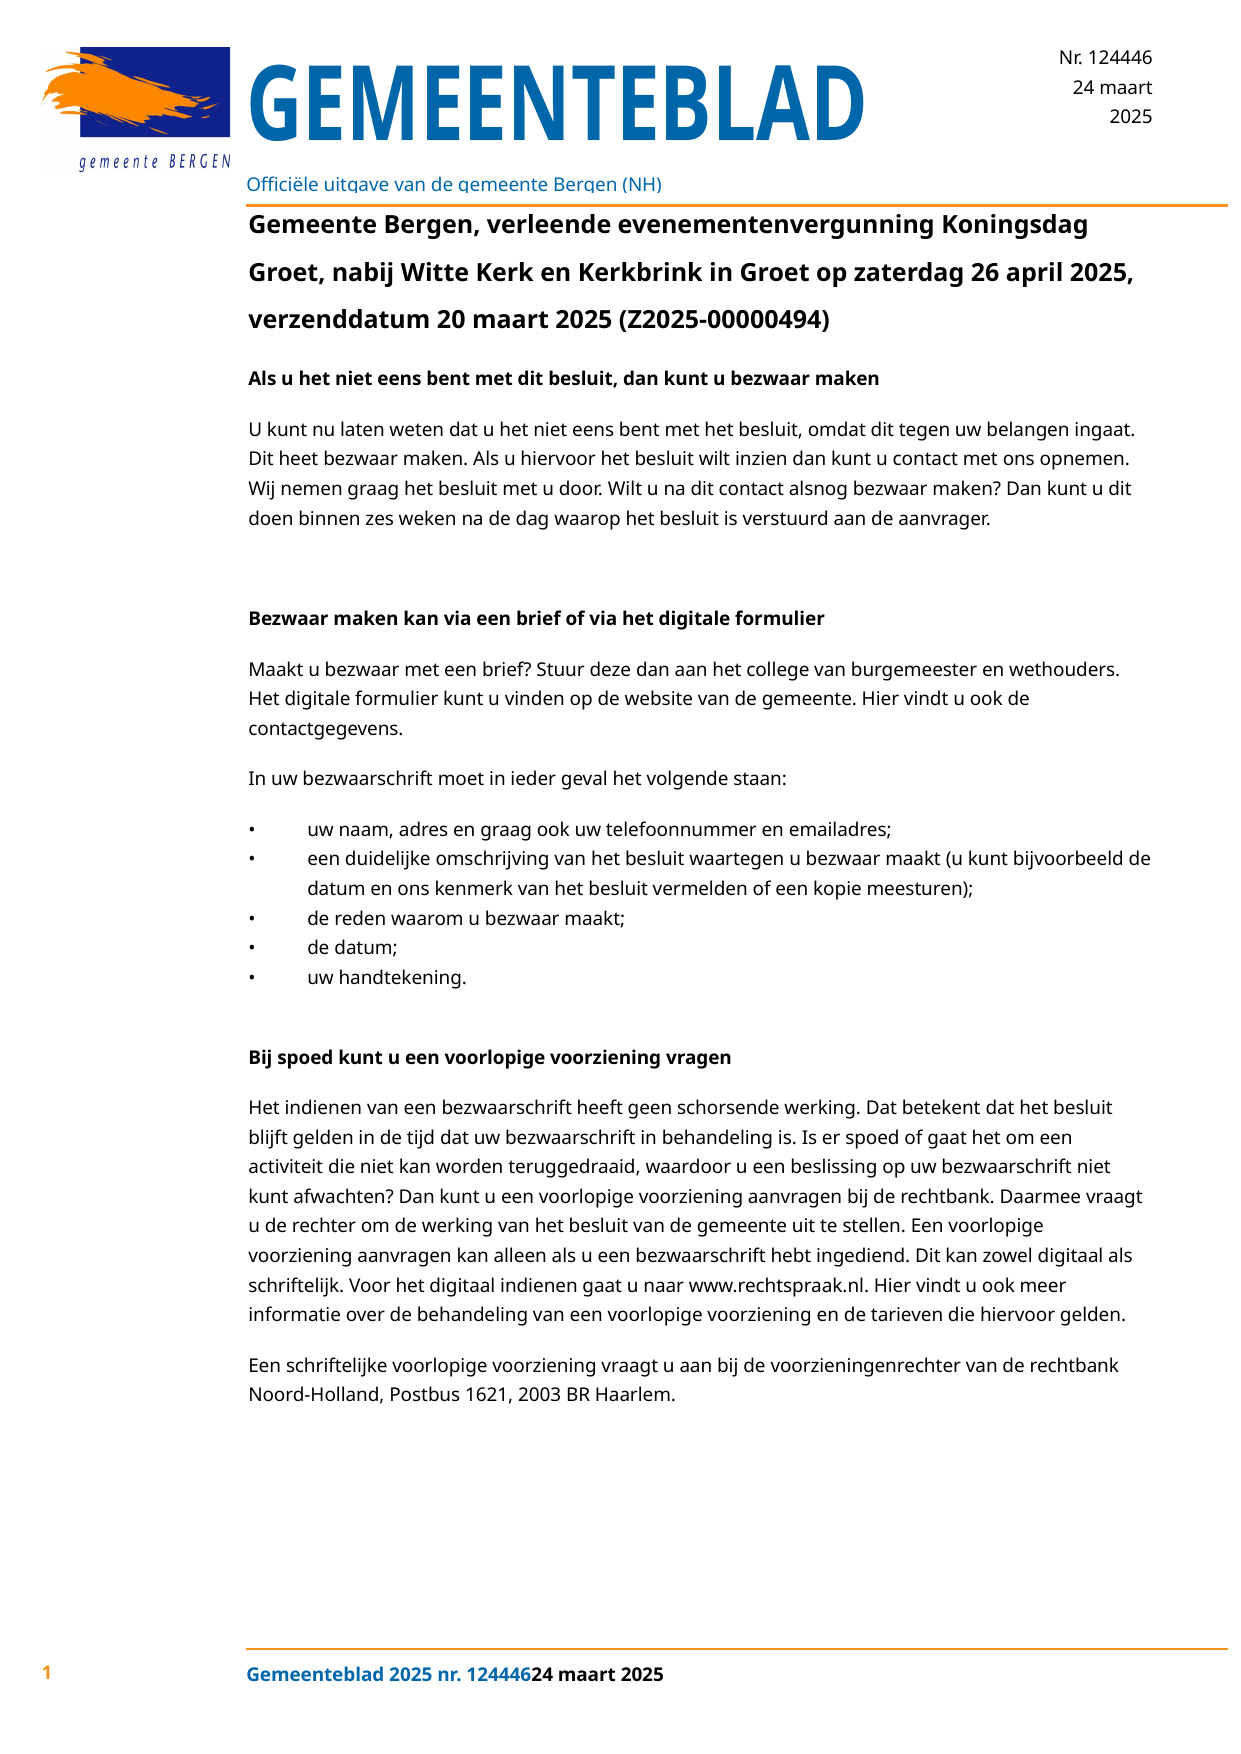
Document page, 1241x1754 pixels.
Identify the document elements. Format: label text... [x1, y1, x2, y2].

text Maakt u bezwaar met een brief? Stuur deze dan aan het college van burgemeester en wethouders. Het digitale formulier kunt u vinden op de website van de gemeente. Hier vindt u ook de contactgegevens. [248, 656, 1152, 741]
text Een schriftelijke voorlopige voorziening vraagt u aan bij de voorzieningenrechter van de rechtbank Noord-Holland, Postbus 1621, 2003 BR Haarlem. [248, 1352, 1152, 1407]
list de datum; [248, 934, 1152, 960]
list uw naam, adres en graag ook uw telefoonnummer en emailadres; [248, 816, 1152, 842]
text Bij spoed kunt u een voorlopige voorziening vragen [248, 1044, 1152, 1069]
text U kunt nu laten weten dat u het niet eens bent met het besluit, omdat dit tegen uw belangen ingaat. Dit heet bezwaar maken. Als u hiervoor het besluit wilt inzien dan kunt u contact met ons opnemen. Wij nemen graag het besluit met u door. Wilt u na dit contact alsnog bezwaar maken? Dan kunt u dit doen binnen zes weken na de dag waarop het besluit is verstuurd aan de aanvrager. [248, 416, 1152, 530]
text Het indienen van een bezwaarschrift heeft geen schorsende werking. Dat betekent dat het besluit blijft gelden in de tijd dat uw bezwaarschrift in behandeling is. Is er spoed of gaat het om een activiteit die niet kan worden teruggedraaid, waardoor u een beslissing op uw bezwaarschrift niet kunt afwachten? Dan kunt u een voorlopige voorziening aanvragen bij de rechtbank. Daarmee vraagt u de rechter om de werking van het besluit van de gemeente uit te stellen. Een voorlopige voorziening aanvragen kan alleen als u een bezwaarschrift hebt ingediend. Dit kan zowel digitaal als schriftelijk. Voor het digitaal indienen gaat u naar www.rechtspraak.nl. Hier vindt u ook meer informatie over de behandeling van een voorlopige voorziening en de tarieven die hiervoor gelden. [248, 1094, 1152, 1327]
text Gemeente Bergen, verleende evenementenvergunning Koningsdag Groet, nabij Witte Kerk en Kerkbrink in Groet op zaterdag 26 april 2025, verzenddatum 20 maart 2025 (Z2025-00000494) [248, 207, 1152, 336]
text Bezwaar maken kan via een brief of via het digitale formulier [248, 606, 1152, 631]
text In uw bezwaarschrift moet in ieder geval het volgende staan: [248, 766, 1152, 791]
text Als u het niet eens bent met dit besluit, dan kunt u bezwaar maken [248, 366, 1152, 391]
picture [41, 47, 231, 172]
list een duidelijke omschrijving van het besluit waartegen u bezwaar maakt (u kunt bijvoorbeeld de datum en ons kenmerk van het besluit vermelden of een kopie meesturen); [248, 846, 1152, 901]
list uw handtekening. [248, 964, 1152, 989]
list de reden waarom u bezwaar maakt; [248, 905, 1152, 930]
